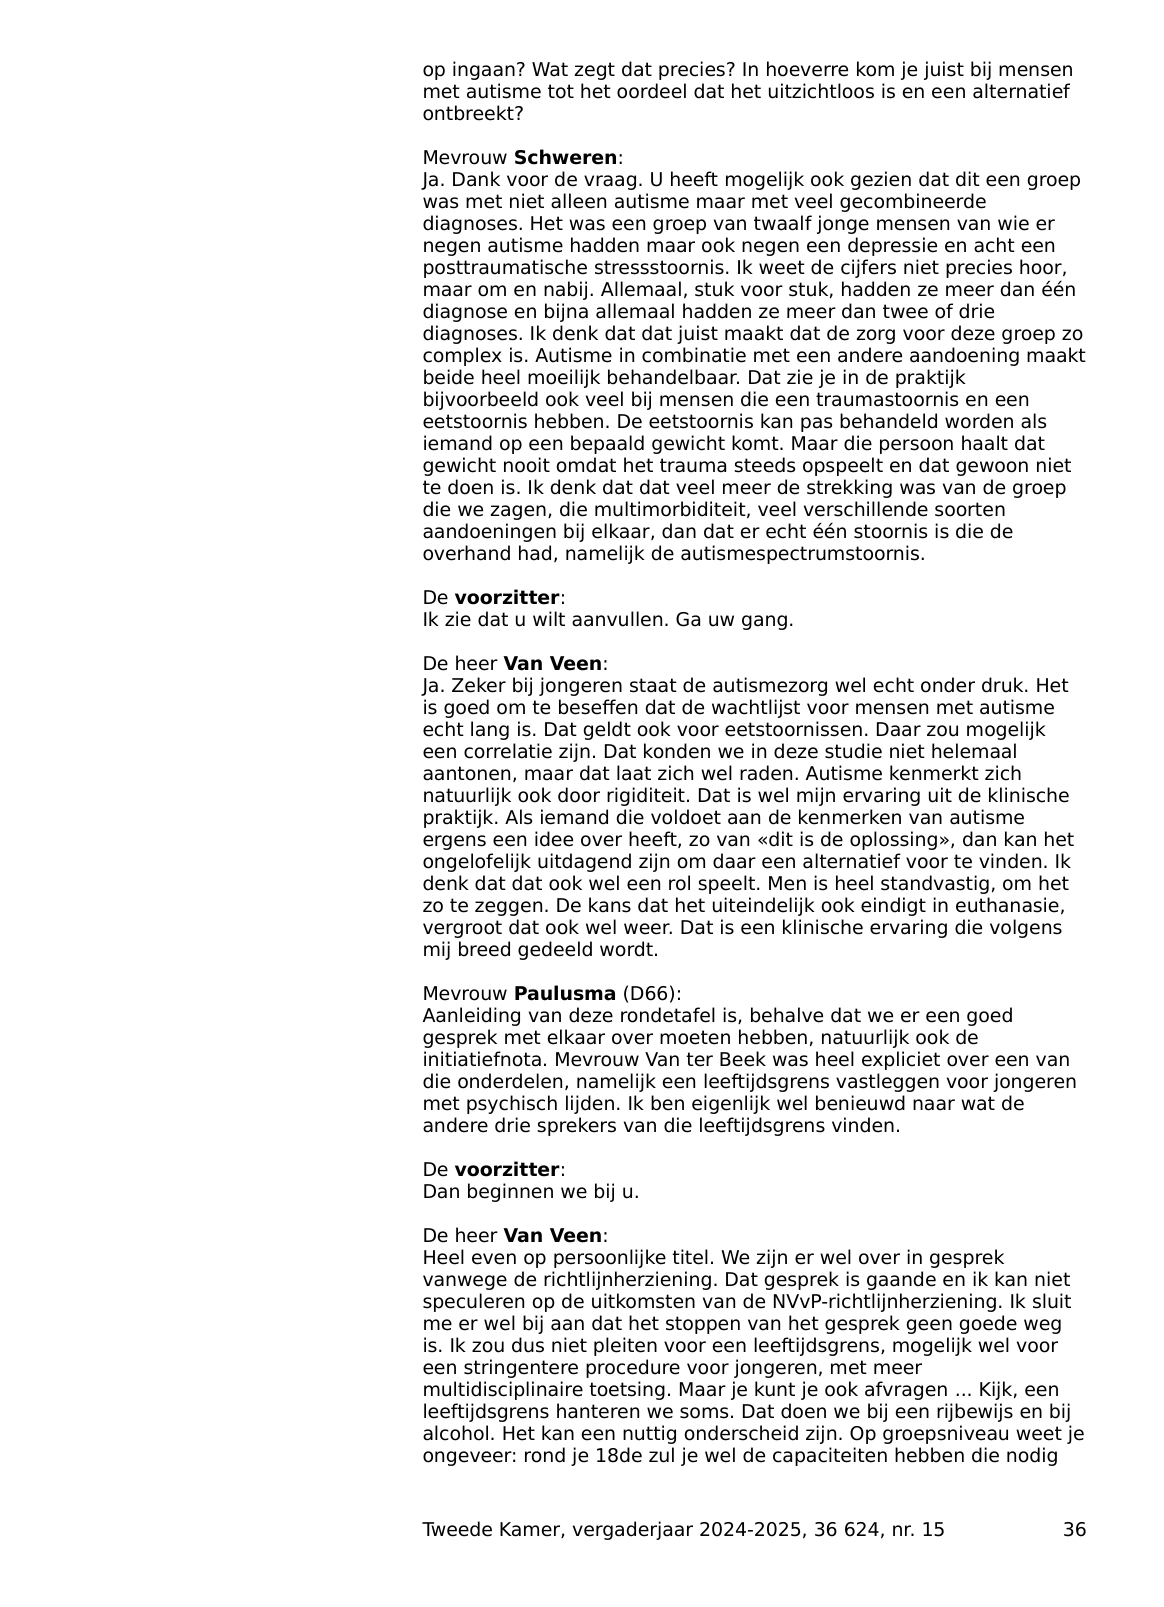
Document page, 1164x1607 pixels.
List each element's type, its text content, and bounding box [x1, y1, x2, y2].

text Mevrouw Schweren: [422, 147, 1087, 169]
text op ingaan? Wat zegt dat precies? In hoeverre kom je juist bij mensen met autisme tot het oordeel dat het uitzichtloos is en een alternatief ontbreekt? [422, 59, 1087, 125]
text Mevrouw Paulusma (D66): [422, 983, 1087, 1005]
text Ik zie dat u wilt aanvullen. Ga uw gang. [422, 609, 1087, 631]
text Heel even op persoonlijke titel. We zijn er wel over in gesprek vanwege de richtlijnherziening. Dat gesprek is gaande en ik kan niet speculeren op de uitkomsten van de NVvP-richtlijnherziening. Ik sluit me er wel bij aan dat het stoppen van het gesprek geen goede weg is. Ik zou dus niet pleiten voor een leeftijdsgrens, mogelijk wel voor een stringentere procedure voor jongeren, met meer multidisciplinaire toetsing. Maar je kunt je ook afvragen ... Kijk, een leeftijdsgrens hanteren we soms. Dat doen we bij een rijbewijs en bij alcohol. Het kan een nuttig onderscheid zijn. Op groepsniveau weet je ongeveer: rond je 18de zul je wel de capaciteiten hebben die nodig [422, 1247, 1087, 1467]
text Dan beginnen we bij u. [422, 1181, 1087, 1203]
text De heer Van Veen: [422, 653, 1087, 675]
text Ja. Zeker bij jongeren staat de autismezorg wel echt onder druk. Het is goed om te beseffen dat de wachtlijst voor mensen met autisme echt lang is. Dat geldt ook voor eetstoornissen. Daar zou mogelijk een correlatie zijn. Dat konden we in deze studie niet helemaal aantonen, maar dat laat zich wel raden. Autisme kenmerkt zich natuurlijk ook door rigiditeit. Dat is wel mijn ervaring uit de klinische praktijk. Als iemand die voldoet aan de kenmerken van autisme ergens een idee over heeft, zo van «dit is de oplossing», dan kan het ongelofelijk uitdagend zijn om daar een alternatief voor te vinden. Ik denk dat dat ook wel een rol speelt. Men is heel standvastig, om het zo te zeggen. De kans dat het uiteindelijk ook eindigt in euthanasie, vergroot dat ook wel weer. Dat is een klinische ervaring die volgens mij breed gedeeld wordt. [422, 675, 1087, 961]
text De heer Van Veen: [422, 1225, 1087, 1247]
text Aanleiding van deze rondetafel is, behalve dat we er een goed gesprek met elkaar over moeten hebben, natuurlijk ook de initiatiefnota. Mevrouw Van ter Beek was heel expliciet over een van die onderdelen, namelijk een leeftijdsgrens vastleggen voor jongeren met psychisch lijden. Ik ben eigenlijk wel benieuwd naar wat de andere drie sprekers van die leeftijdsgrens vinden. [422, 1005, 1087, 1137]
text De voorzitter: [422, 587, 1087, 609]
text De voorzitter: [422, 1159, 1087, 1181]
text Ja. Dank voor de vraag. U heeft mogelijk ook gezien dat dit een groep was met niet alleen autisme maar met veel gecombineerde diagnoses. Het was een groep van twaalf jonge mensen van wie er negen autisme hadden maar ook negen een depressie en acht een posttraumatische stressstoornis. Ik weet de cijfers niet precies hoor, maar om en nabij. Allemaal, stuk voor stuk, hadden ze meer dan één diagnose en bijna allemaal hadden ze meer dan twee of drie diagnoses. Ik denk dat dat juist maakt dat de zorg voor deze groep zo complex is. Autisme in combinatie met een andere aandoening maakt beide heel moeilijk behandelbaar. Dat zie je in de praktijk bijvoorbeeld ook veel bij mensen die een traumastoornis en een eetstoornis hebben. De eetstoornis kan pas behandeld worden als iemand op een bepaald gewicht komt. Maar die persoon haalt dat gewicht nooit omdat het trauma steeds opspeelt en dat gewoon niet te doen is. Ik denk dat dat veel meer de strekking was van de groep die we zagen, die multimorbiditeit, veel verschillende soorten aandoeningen bij elkaar, dan dat er echt één stoornis is die de overhand had, namelijk de autismespectrumstoornis. [422, 169, 1087, 565]
